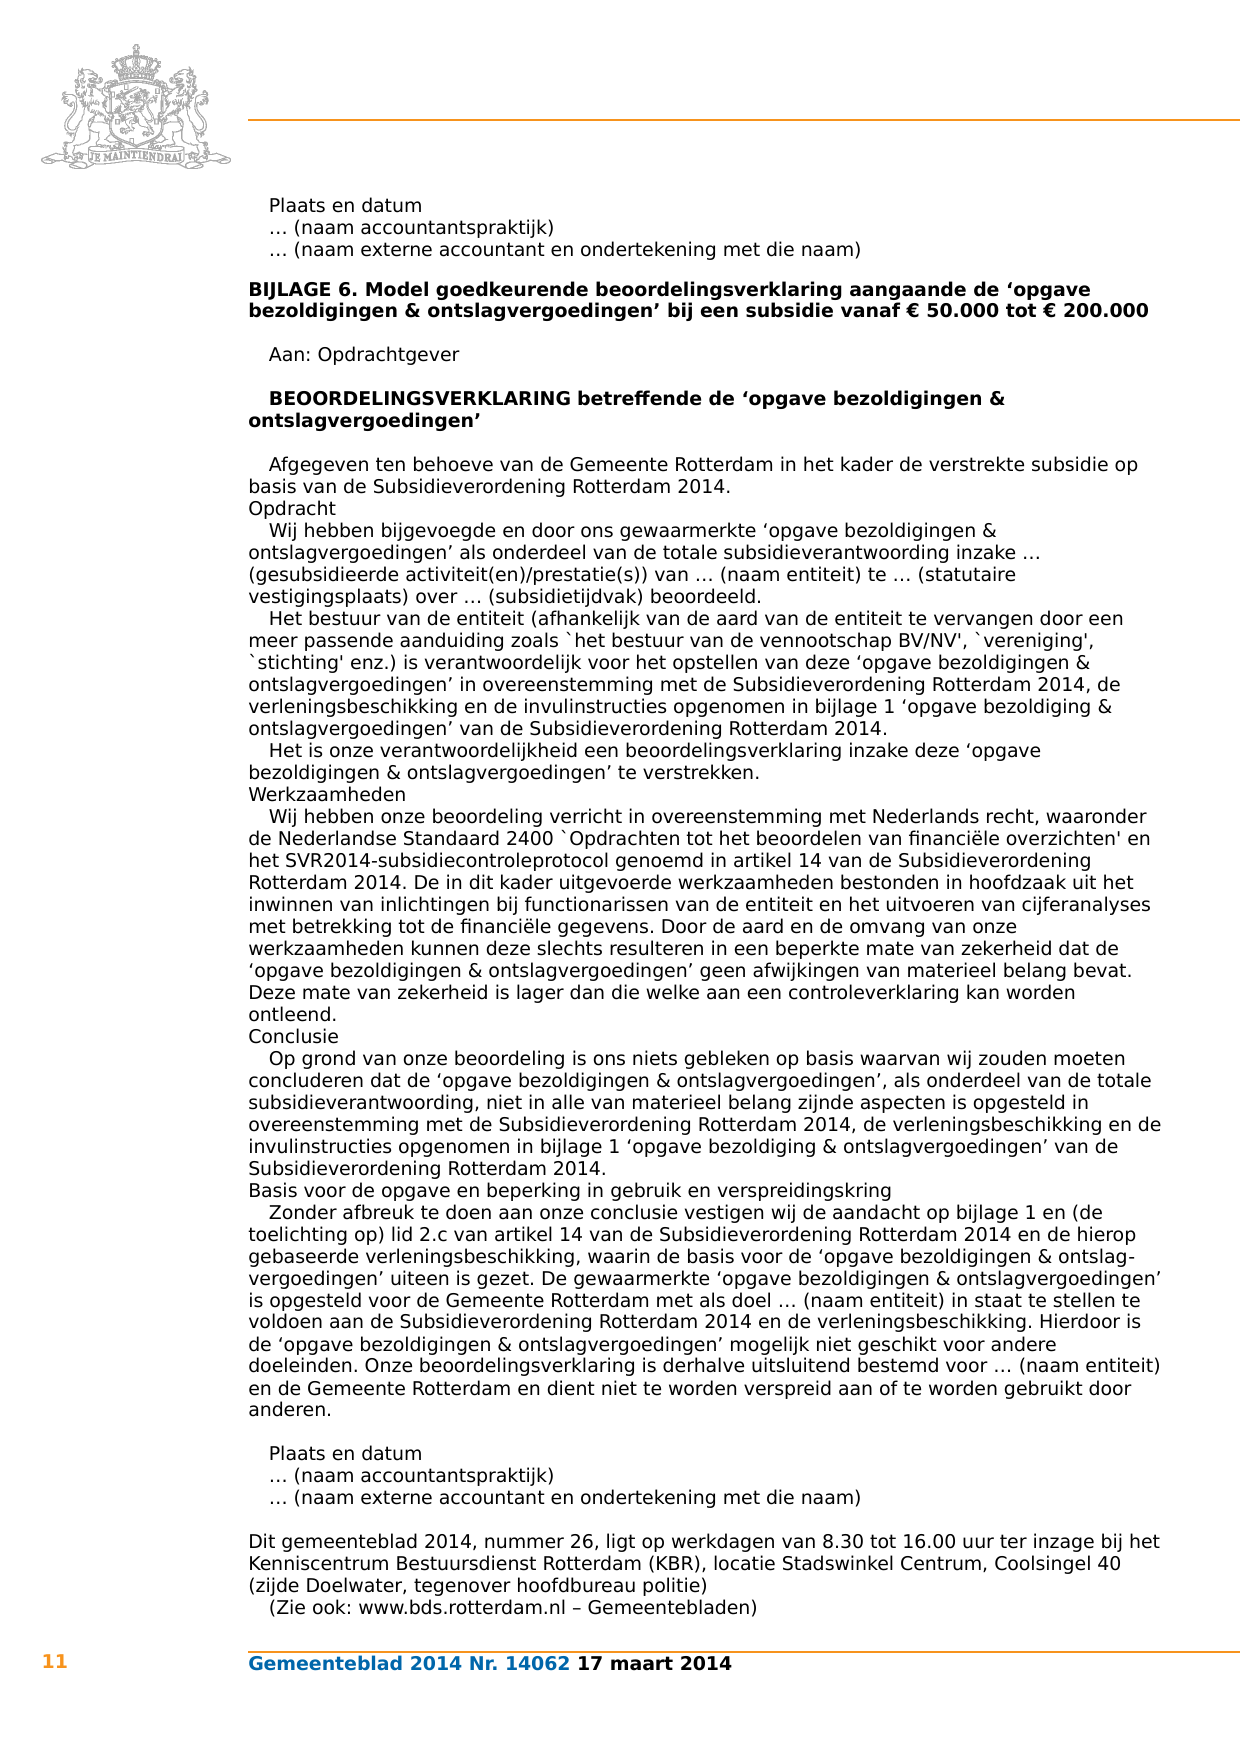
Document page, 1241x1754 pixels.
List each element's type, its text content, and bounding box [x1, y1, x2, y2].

text Wij hebben onze beoordeling verricht in overeenstemming met Nederlands recht, waaronder de Nederlandse Standaard 2400 `Opdrachten tot het beoordelen van financiële overzichten' en het SVR2014-subsidiecontroleprotocol genoemd in artikel 14 van de Subsidieverordening Rotterdam 2014. De in dit kader uitgevoerde werkzaamheden bestonden in hoofdzaak uit het inwinnen van inlichtingen bij functionarissen van de entiteit en het uitvoeren van cijferanalyses met betrekking tot de financiële gegevens. Door de aard en de omvang van onze werkzaamheden kunnen deze slechts resulteren in een beperkte mate van zekerheid dat de ‘opgave bezoldigingen & ontslagvergoedingen’ geen afwijkingen van materieel belang bevat. Deze mate van zekerheid is lager dan die welke aan een controleverklaring kan worden ontleend. [248, 806, 1163, 1026]
subtitle BIJLAGE 6. Model goedkeurende beoordelingsverklaring aangaande de ‘opgave bezoldigingen & ontslagvergoedingen’ bij een subsidie vanaf € 50.000 tot € 200.000 [248, 278, 1163, 322]
subtitle Werkzaamheden [248, 784, 1163, 806]
text BEOORDELINGSVERKLARING betreffende de ‘opgave bezoldigingen & ontslagvergoedingen’ [248, 388, 1163, 432]
text Afgegeven ten behoeve van de Gemeente Rotterdam in het kader de verstrekte subsidie op basis van de Subsidieverordening Rotterdam 2014. [248, 454, 1163, 498]
text Aan: Opdrachtgever [248, 344, 1163, 366]
text Dit gemeenteblad 2014, nummer 26, ligt op werkdagen van 8.30 tot 16.00 uur ter inzage bij het Kenniscentrum Bestuursdienst Rotterdam (KBR), locatie Stadswinkel Centrum, Coolsingel 40 (zijde Doelwater, tegenover hoofdbureau politie) [248, 1531, 1163, 1597]
text Zonder afbreuk te doen aan onze conclusie vestigen wij de aandacht op bijlage 1 en (de toelichting op) lid 2.c van artikel 14 van de Subsidieverordening Rotterdam 2014 en de hierop gebaseerde verlenings­beschikking, waarin de basis voor de ‘opgave bezoldigingen & ontslag­vergoedingen’ uiteen is gezet. De gewaarmerkte ‘opgave bezoldigingen & ontslagvergoedingen’ is opgesteld voor de Gemeente Rotterdam met als doel … (naam entiteit) in staat te stellen te voldoen aan de Subsidieverordening Rotterdam 2014 en de verleningsbeschikking. Hierdoor is de ‘opgave bezoldigingen & ontslag­vergoedingen’ mogelijk niet geschikt voor andere doeleinden. Onze beoordelingsverklaring is derhalve uitsluitend bestemd voor … (naam entiteit) en de Gemeente Rotterdam en dient niet te worden verspreid aan of te worden gebruikt door anderen. [248, 1202, 1163, 1421]
text Wij hebben bijgevoegde en door ons gewaarmerkte ‘opgave bezoldigingen & ontslagvergoedingen’ als onderdeel van de totale subsidie­verant­woording inzake … (gesubsidieerde activiteit(en)/prestatie(s)) van … (naam entiteit) te … (statutaire vestigingsplaats) over … (subsidietijdvak) beoordeeld. [248, 520, 1163, 608]
text Op grond van onze beoordeling is ons niets gebleken op basis waarvan wij zouden moeten concluderen dat de ‘opgave bezoldigingen & ontslagvergoedingen’, als onderdeel van de totale subsidie­verantwoording, niet in alle van materieel belang zijnde aspecten is opgesteld in overeenstemming met de Subsidieverordening Rotterdam 2014, de verleningsbeschikking en de invulinstructies opgenomen in bijlage 1 ‘opgave bezoldiging & ontslagvergoedingen’ van de Subsidieverordening Rotterdam 2014. [248, 1048, 1163, 1179]
text (Zie ook: www.bds.rotterdam.nl – Gemeentebladen) [248, 1597, 1163, 1619]
text … (naam externe accountant en ondertekening met die naam) [248, 239, 1163, 261]
subtitle Basis voor de opgave en beperking in gebruik en verspreidingskring [248, 1179, 1163, 1202]
subtitle Conclusie [248, 1026, 1163, 1048]
text Plaats en datum [248, 1443, 1163, 1465]
text … (naam externe accountant en ondertekening met die naam) [248, 1487, 1163, 1509]
text Het bestuur van de entiteit (afhankelijk van de aard van de entiteit te vervangen door een meer passende aanduiding zoals `het bestuur van de vennootschap BV/NV', `vereniging', `stichting' enz.) is verantwoordelijk voor het opstellen van deze ‘opgave bezoldigingen & ontslagvergoedingen’ in overeenstemming met de Subsidieverordening Rotterdam 2014, de verleningsbeschikking en de invulinstructies opgenomen in bijlage 1 ‘opgave bezoldiging & ontslagvergoedingen’ van de Subsidieverordening Rotterdam 2014. [248, 608, 1163, 740]
text Het is onze verantwoorde­lijkheid een beoordelings­verklaring inzake deze ‘opgave bezoldigingen & ontslagvergoedingen’ te verstrekken. [248, 740, 1163, 784]
text … (naam accountantspraktijk) [248, 1465, 1163, 1487]
text … (naam accountantspraktijk) [248, 217, 1163, 239]
picture [41, 44, 231, 169]
text Plaats en datum [248, 195, 1163, 217]
subtitle Opdracht [248, 498, 1163, 520]
